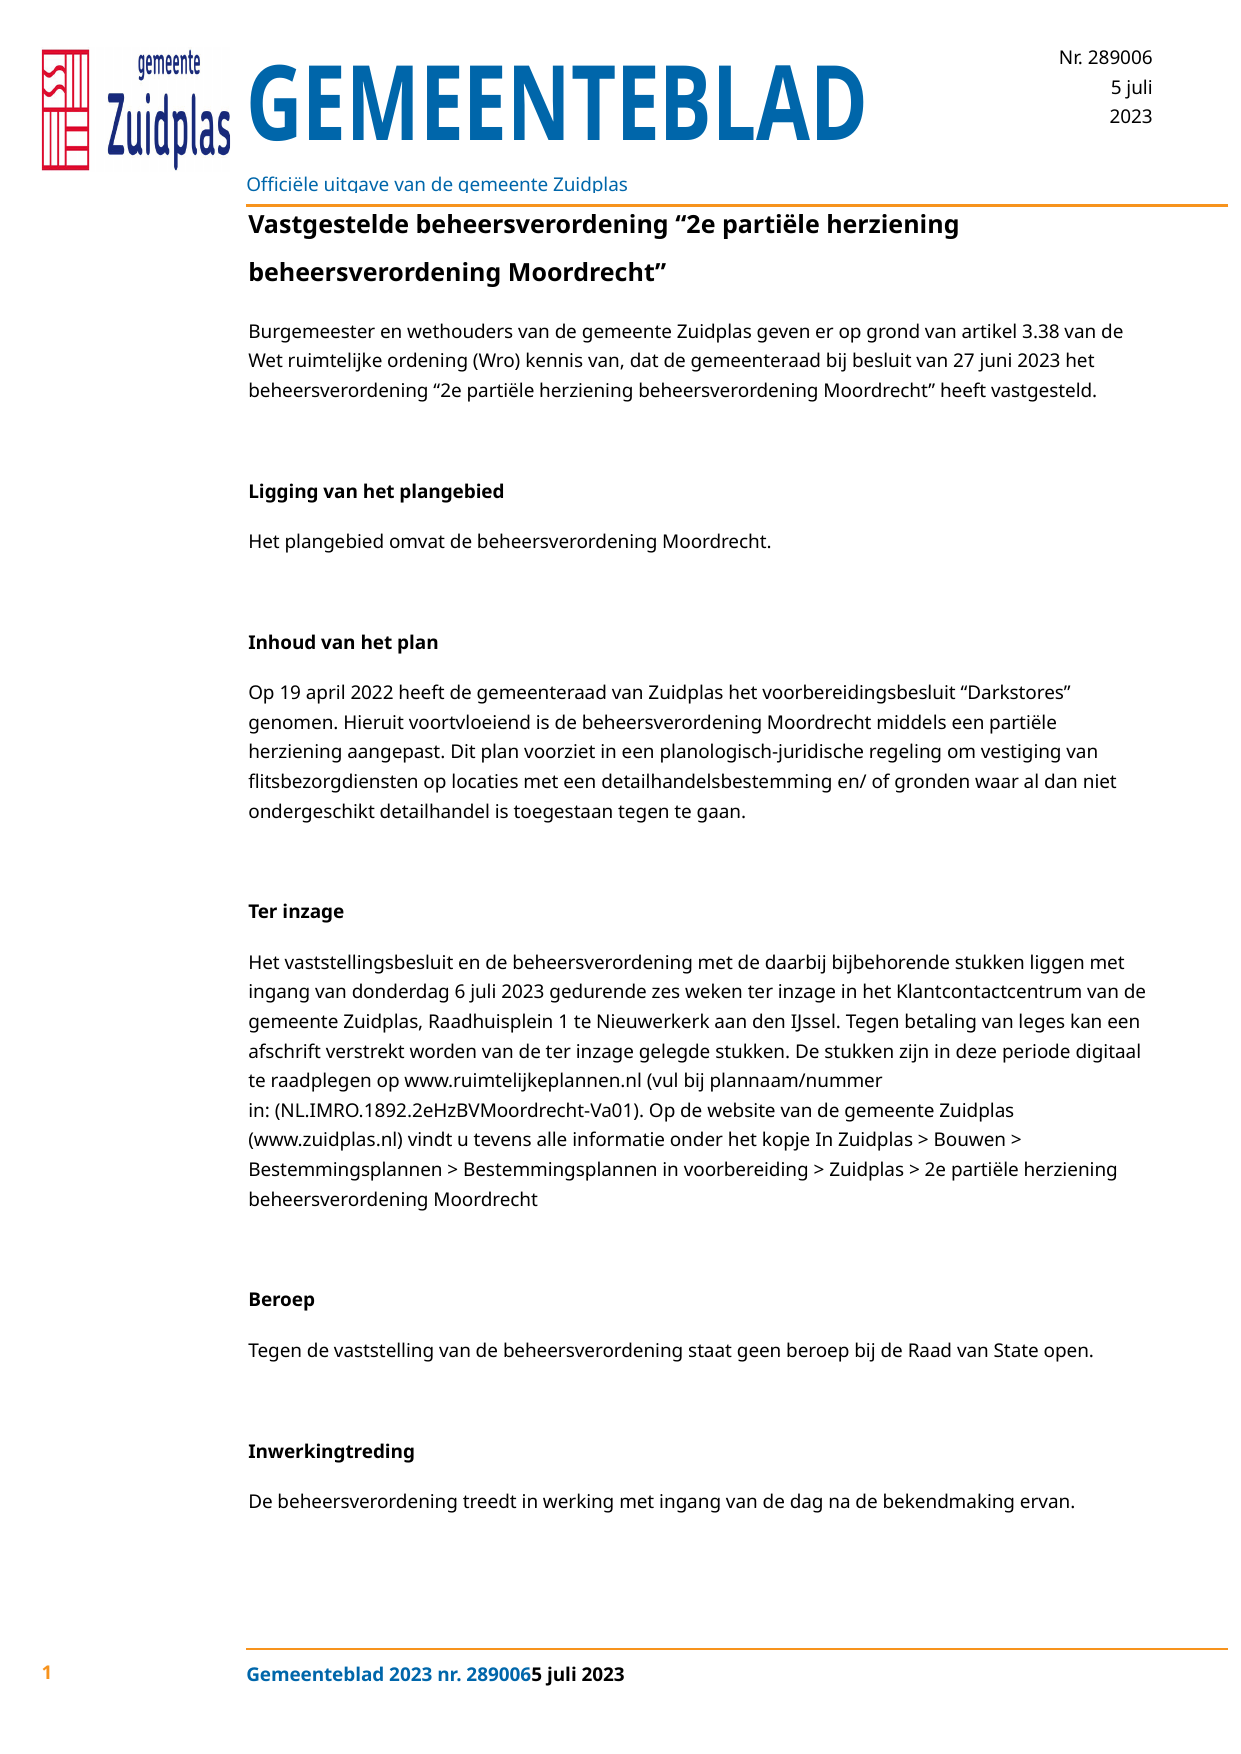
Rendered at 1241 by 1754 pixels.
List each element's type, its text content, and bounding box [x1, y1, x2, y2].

picture [41, 47, 231, 172]
text Het vaststellingsbesluit en de beheersverordening met de daarbij bijbehorende stukken liggen met ingang van donderdag 6 juli 2023 gedurende zes weken ter inzage in het Klantcontactcentrum van de gemeente Zuidplas, Raadhuisplein 1 te Nieuwerkerk aan den IJssel. Tegen betaling van leges kan een afschrift verstrekt worden van de ter inzage gelegde stukken. De stukken zijn in deze periode digitaal te raadplegen op www.ruimtelijkeplannen.nl (vul bij plannaam/nummer in: (NL.IMRO.1892.2eHzBVMoordrecht-Va01). Op de website van de gemeente Zuidplas (www.zuidplas.nl) vindt u tevens alle informatie onder het kopje In Zuidplas > Bouwen > Bestemmingsplannen > Bestemmingsplannen in voorbereiding > Zuidplas > 2e partiële herziening beheersverordening Moordrecht [248, 949, 1152, 1212]
text Inwerkingtreding [248, 1438, 1152, 1464]
text Burgemeester en wethouders van de gemeente Zuidplas geven er op grond van artikel 3.38 van de Wet ruimtelijke ordening (Wro) kennis van, dat de gemeenteraad bij besluit van 27 juni 2023 het beheersverordening “2e partiële herziening beheersverordening Moordrecht” heeft vastgesteld. [248, 318, 1152, 403]
text Op 19 april 2022 heeft de gemeenteraad van Zuidplas het voorbereidingsbesluit “Darkstores” genomen. Hieruit voortvloeiend is de beheersverordening Moordrecht middels een partiële herziening aangepast. Dit plan voorziet in een planologisch-juridische regeling om vestiging van flitsbezorgdiensten op locaties met een detailhandelsbestemming en/ of gronden waar al dan niet ondergeschikt detailhandel is toegestaan tegen te gaan. [248, 679, 1152, 824]
text Tegen de vaststelling van de beheersverordening staat geen beroep bij de Raad van State open. [248, 1337, 1152, 1363]
text Inhoud van het plan [248, 629, 1152, 655]
text De beheersverordening treedt in werking met ingang van de dag na de bekendmaking ervan. [248, 1488, 1152, 1514]
text Ter inzage [248, 899, 1152, 924]
text Ligging van het plangebied [248, 478, 1152, 504]
text Vastgestelde beheersverordening “2e partiële herziening beheersverordening Moordrecht” [248, 207, 1152, 288]
text Het plangebied omvat de beheersverordening Moordrecht. [248, 528, 1152, 554]
text Beroep [248, 1287, 1152, 1312]
